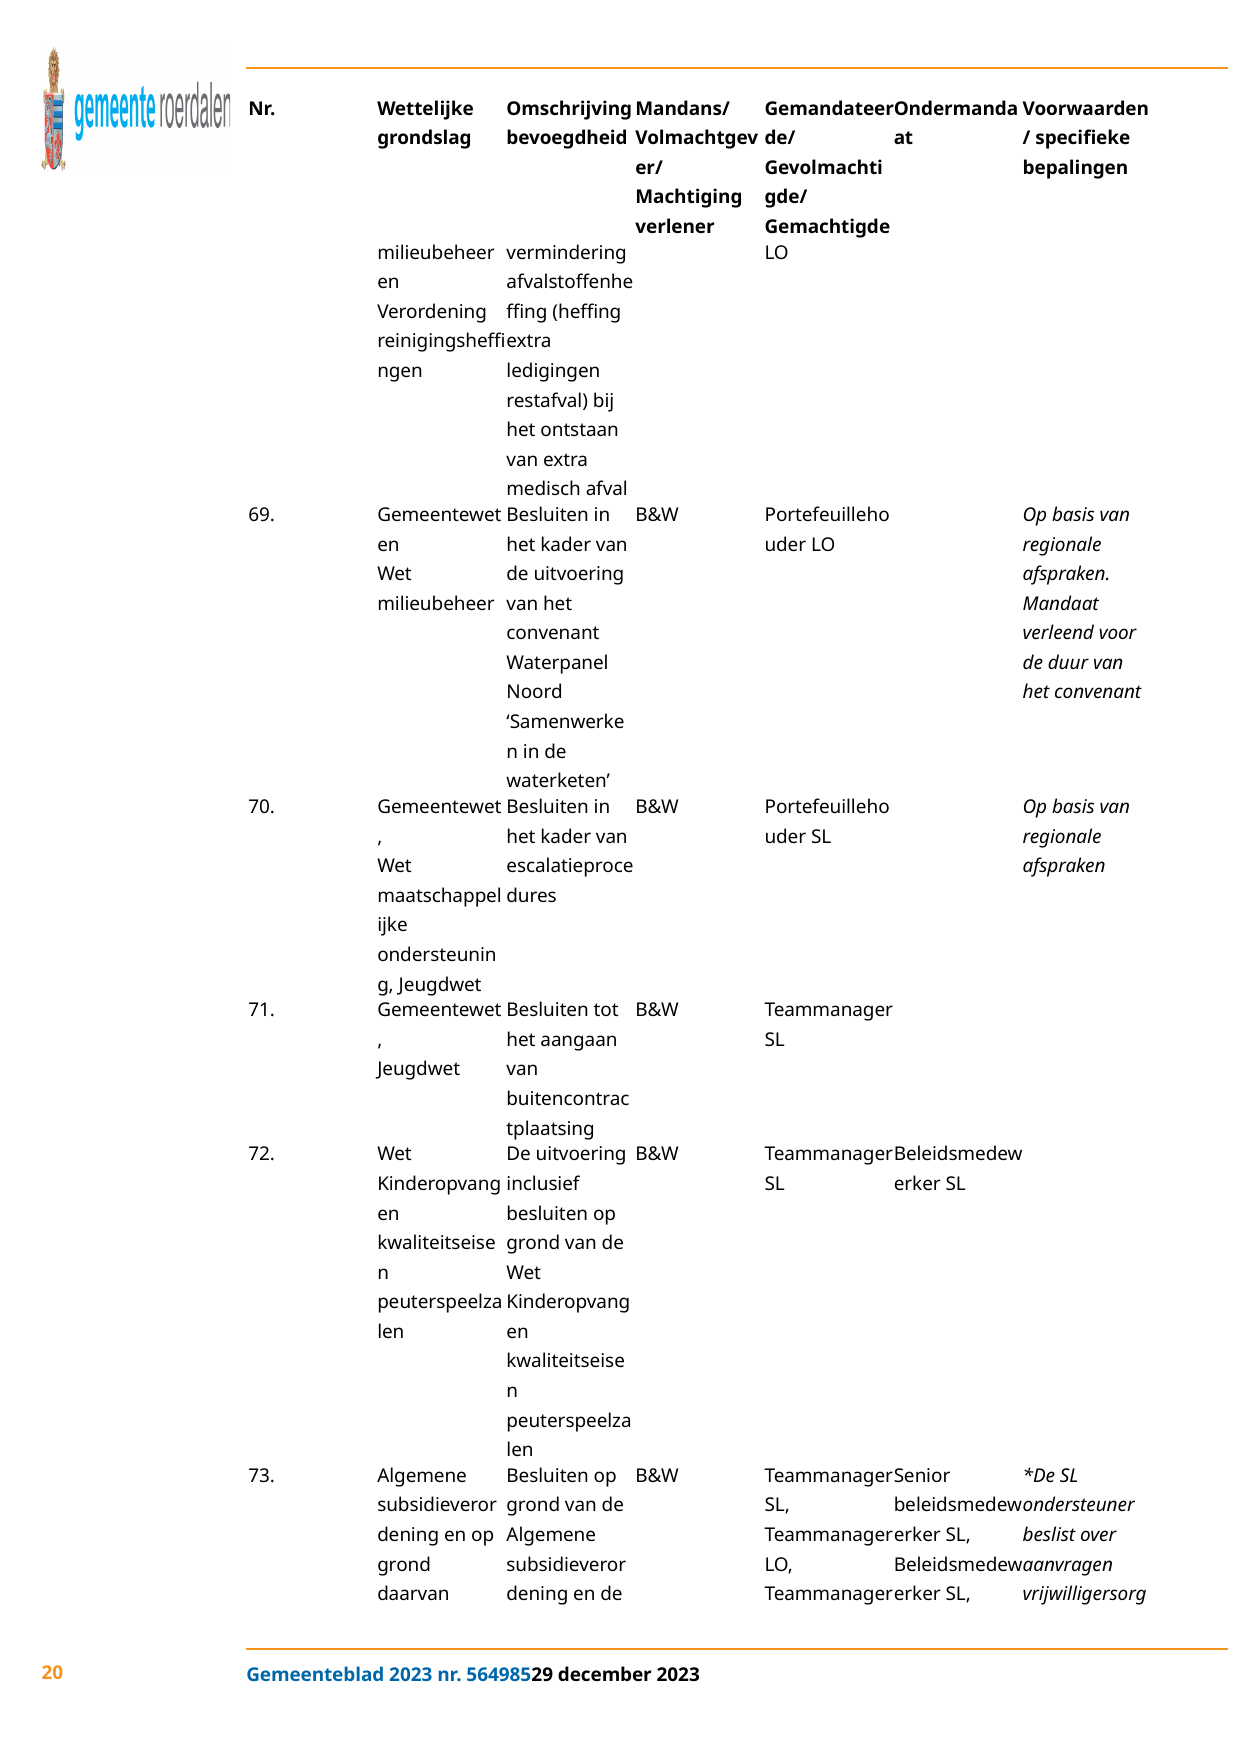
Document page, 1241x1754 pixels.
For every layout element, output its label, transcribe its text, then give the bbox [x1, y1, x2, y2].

table_cell Gemeentewet, Jeugdwet [377, 996, 506, 1141]
table_cell Besluiten op grond van de Algemene subsidieverordening en de [506, 1462, 635, 1606]
table_cell LO [764, 239, 893, 501]
table_cell B&W [635, 793, 764, 996]
table_header Gemandateerde/ Gevolmachtigde/ Gemachtigde [764, 95, 893, 239]
table_cell Senior beleidsmedewerker SL, Beleidsmedewerker SL, [894, 1462, 1022, 1606]
table_header Nr. [248, 95, 377, 239]
table_cell Gemeentewet, Wet maatschappelijke ondersteuning, Jeugdwet [377, 793, 506, 996]
table_cell Teammanager SL [764, 1141, 893, 1462]
table_cell [1023, 1141, 1152, 1462]
table_cell Portefeuillehouder LO [764, 501, 893, 793]
table_header Omschrijving bevoegdheid [506, 95, 635, 239]
table_cell [894, 793, 1022, 996]
table_cell Portefeuillehouder SL [764, 793, 893, 996]
table_cell B&W [635, 501, 764, 793]
table_cell Besluiten in het kader van de uitvoering van het convenant Waterpanel Noord ‘Samenwerken in de waterketen’ [506, 501, 635, 793]
table_cell [1023, 239, 1152, 501]
table_cell Teammanager SL [764, 996, 893, 1141]
table_cell 71. [248, 996, 377, 1141]
table_cell B&W [635, 1462, 764, 1606]
table_cell milieubeheer en Verordening reinigingsheffingen [377, 239, 506, 501]
table_cell Besluiten tot het aangaan van buitencontractplaatsing [506, 996, 635, 1141]
picture [41, 47, 231, 172]
table_cell 69. [248, 501, 377, 793]
table_cell B&W [635, 996, 764, 1141]
table_cell Teammanager SL, Teammanager LO, Teammanager [764, 1462, 893, 1606]
table_cell Beleidsmedewerker SL [894, 1141, 1022, 1462]
table_cell 70. [248, 793, 377, 996]
table_header Wettelijke grondslag [377, 95, 506, 239]
table_cell [894, 996, 1022, 1141]
table_cell 72. [248, 1141, 377, 1462]
table_cell *De SL ondersteuner beslist over aanvragen vrijwilligersorg [1023, 1462, 1152, 1606]
table_cell 73. [248, 1462, 377, 1606]
table_cell B&W [635, 1141, 764, 1462]
table_cell [894, 239, 1022, 501]
table_cell De uitvoering inclusief besluiten op grond van de Wet Kinderopvang en kwaliteitseisen peuterspeelzalen [506, 1141, 635, 1462]
table_cell Op basis van regionale afspraken [1023, 793, 1152, 996]
table_cell Wet Kinderopvang en kwaliteitseisen peuterspeelzalen [377, 1141, 506, 1462]
table_cell Gemeentewet en Wet milieubeheer [377, 501, 506, 793]
table_cell vermindering afvalstoffenheffing (heffing extra ledigingen restafval) bij het ontstaan van extra medisch afval [506, 239, 635, 501]
table_cell Algemene subsidieverordening en op grond daarvan [377, 1462, 506, 1606]
table_cell [635, 239, 764, 501]
table_header Mandans/ Volmachtgever/ Machtiging verlener [635, 95, 764, 239]
table_cell [894, 501, 1022, 793]
table_cell Besluiten in het kader van escalatieprocedures [506, 793, 635, 996]
table_header Voorwaarden / specifieke bepalingen [1023, 95, 1152, 239]
table_cell [248, 239, 377, 501]
table_cell Op basis van regionale afspraken. Mandaat verleend voor de duur van het convenant [1023, 501, 1152, 793]
table_cell [1023, 996, 1152, 1141]
table_header Ondermandaat [894, 95, 1022, 239]
